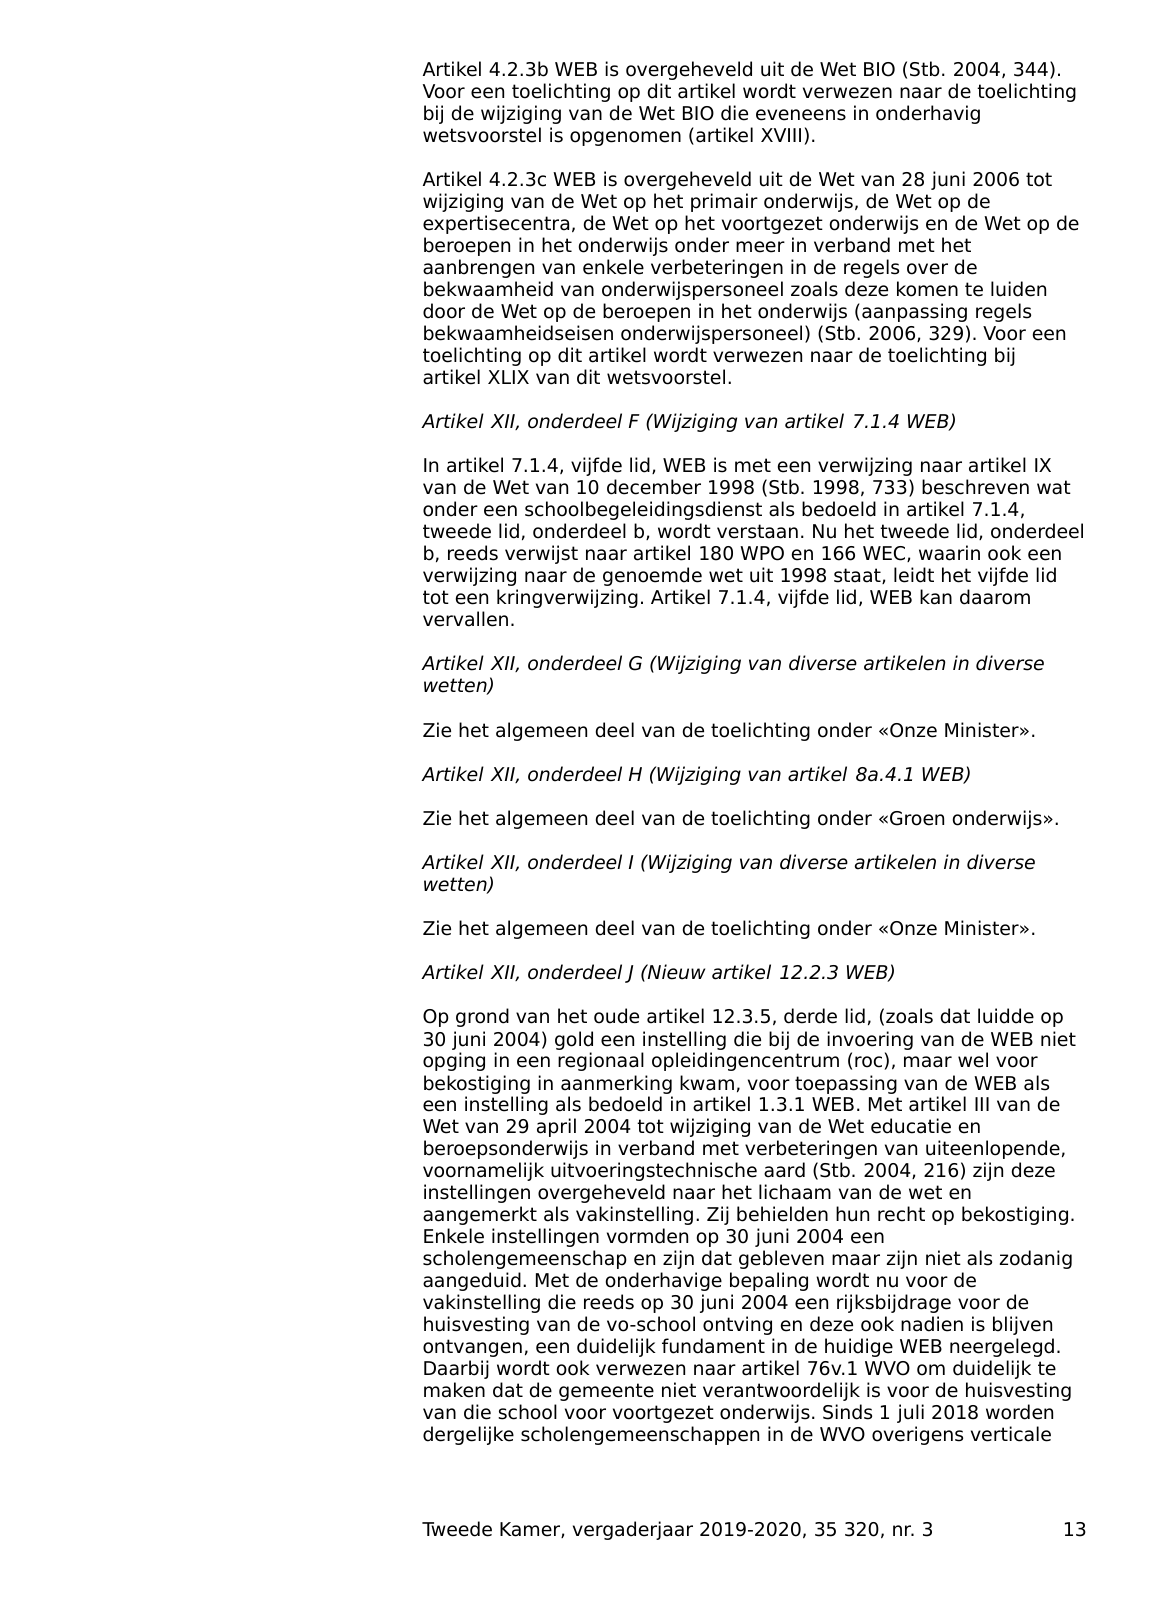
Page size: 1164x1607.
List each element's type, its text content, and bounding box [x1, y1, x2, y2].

text Zie het algemeen deel van de toelichting onder «Onze Minister». [422, 918, 1087, 940]
text Artikel 4.2.3c WEB is overgeheveld uit de Wet van 28 juni 2006 tot wijziging van de Wet op het primair onderwijs, de Wet op de expertisecentra, de Wet op het voortgezet onderwijs en de Wet op de beroepen in het onderwijs onder meer in verband met het aanbrengen van enkele verbeteringen in de regels over de bekwaamheid van onderwijspersoneel zoals deze komen te luiden door de Wet op de beroepen in het onderwijs (aanpassing regels bekwaamheidseisen onderwijspersoneel) (Stb. 2006, 329). Voor een toelichting op dit artikel wordt verwezen naar de toelichting bij artikel XLIX van dit wetsvoorstel. [422, 169, 1087, 389]
subtitle Artikel XII, onderdeel H (Wijziging van artikel 8a.4.1 WEB) [422, 764, 1087, 786]
subtitle Artikel XII, onderdeel J (Nieuw artikel 12.2.3 WEB) [422, 962, 1087, 984]
text Zie het algemeen deel van de toelichting onder «Groen onderwijs». [422, 808, 1087, 830]
subtitle Artikel XII, onderdeel F (Wijziging van artikel 7.1.4 WEB) [422, 411, 1087, 433]
text Zie het algemeen deel van de toelichting onder «Onze Minister». [422, 719, 1087, 741]
text Artikel 4.2.3b WEB is overgeheveld uit de Wet BIO (Stb. 2004, 344). Voor een toelichting op dit artikel wordt verwezen naar de toelichting bij de wijziging van de Wet BIO die eveneens in onderhavig wetsvoorstel is opgenomen (artikel XVIII). [422, 59, 1087, 147]
text Op grond van het oude artikel 12.3.5, derde lid, (zoals dat luidde op 30 juni 2004) gold een instelling die bij de invoering van de WEB niet opging in een regionaal opleidingencentrum (roc), maar wel voor bekostiging in aanmerking kwam, voor toepassing van de WEB als een instelling als bedoeld in artikel 1.3.1 WEB. Met artikel III van de Wet van 29 april 2004 tot wijziging van de Wet educatie en beroepsonderwijs in verband met verbeteringen van uiteenlopende, voornamelijk uitvoeringstechnische aard (Stb. 2004, 216) zijn deze instellingen overgeheveld naar het lichaam van de wet en aangemerkt als vakinstelling. Zij behielden hun recht op bekostiging. Enkele instellingen vormden op 30 juni 2004 een scholengemeenschap en zijn dat gebleven maar zijn niet als zodanig aangeduid. Met de onderhavige bepaling wordt nu voor de vakinstelling die reeds op 30 juni 2004 een rijksbijdrage voor de huisvesting van de vo-school ontving en deze ook nadien is blijven ontvangen, een duidelijk fundament in de huidige WEB neergelegd. Daarbij wordt ook verwezen naar artikel 76v.1 WVO om duidelijk te maken dat de gemeente niet verantwoordelijk is voor de huisvesting van die school voor voortgezet onderwijs. Sinds 1 juli 2018 worden dergelijke scholengemeenschappen in de WVO overigens verticale [422, 1006, 1087, 1446]
subtitle Artikel XII, onderdeel G (Wijziging van diverse artikelen in diverse wetten) [422, 653, 1087, 697]
subtitle Artikel XII, onderdeel I (Wijziging van diverse artikelen in diverse wetten) [422, 852, 1087, 896]
text In artikel 7.1.4, vijfde lid, WEB is met een verwijzing naar artikel IX van de Wet van 10 december 1998 (Stb. 1998, 733) beschreven wat onder een schoolbegeleidingsdienst als bedoeld in artikel 7.1.4, tweede lid, onderdeel b, wordt verstaan. Nu het tweede lid, onderdeel b, reeds verwijst naar artikel 180 WPO en 166 WEC, waarin ook een verwijzing naar de genoemde wet uit 1998 staat, leidt het vijfde lid tot een kringverwijzing. Artikel 7.1.4, vijfde lid, WEB kan daarom vervallen. [422, 455, 1087, 631]
